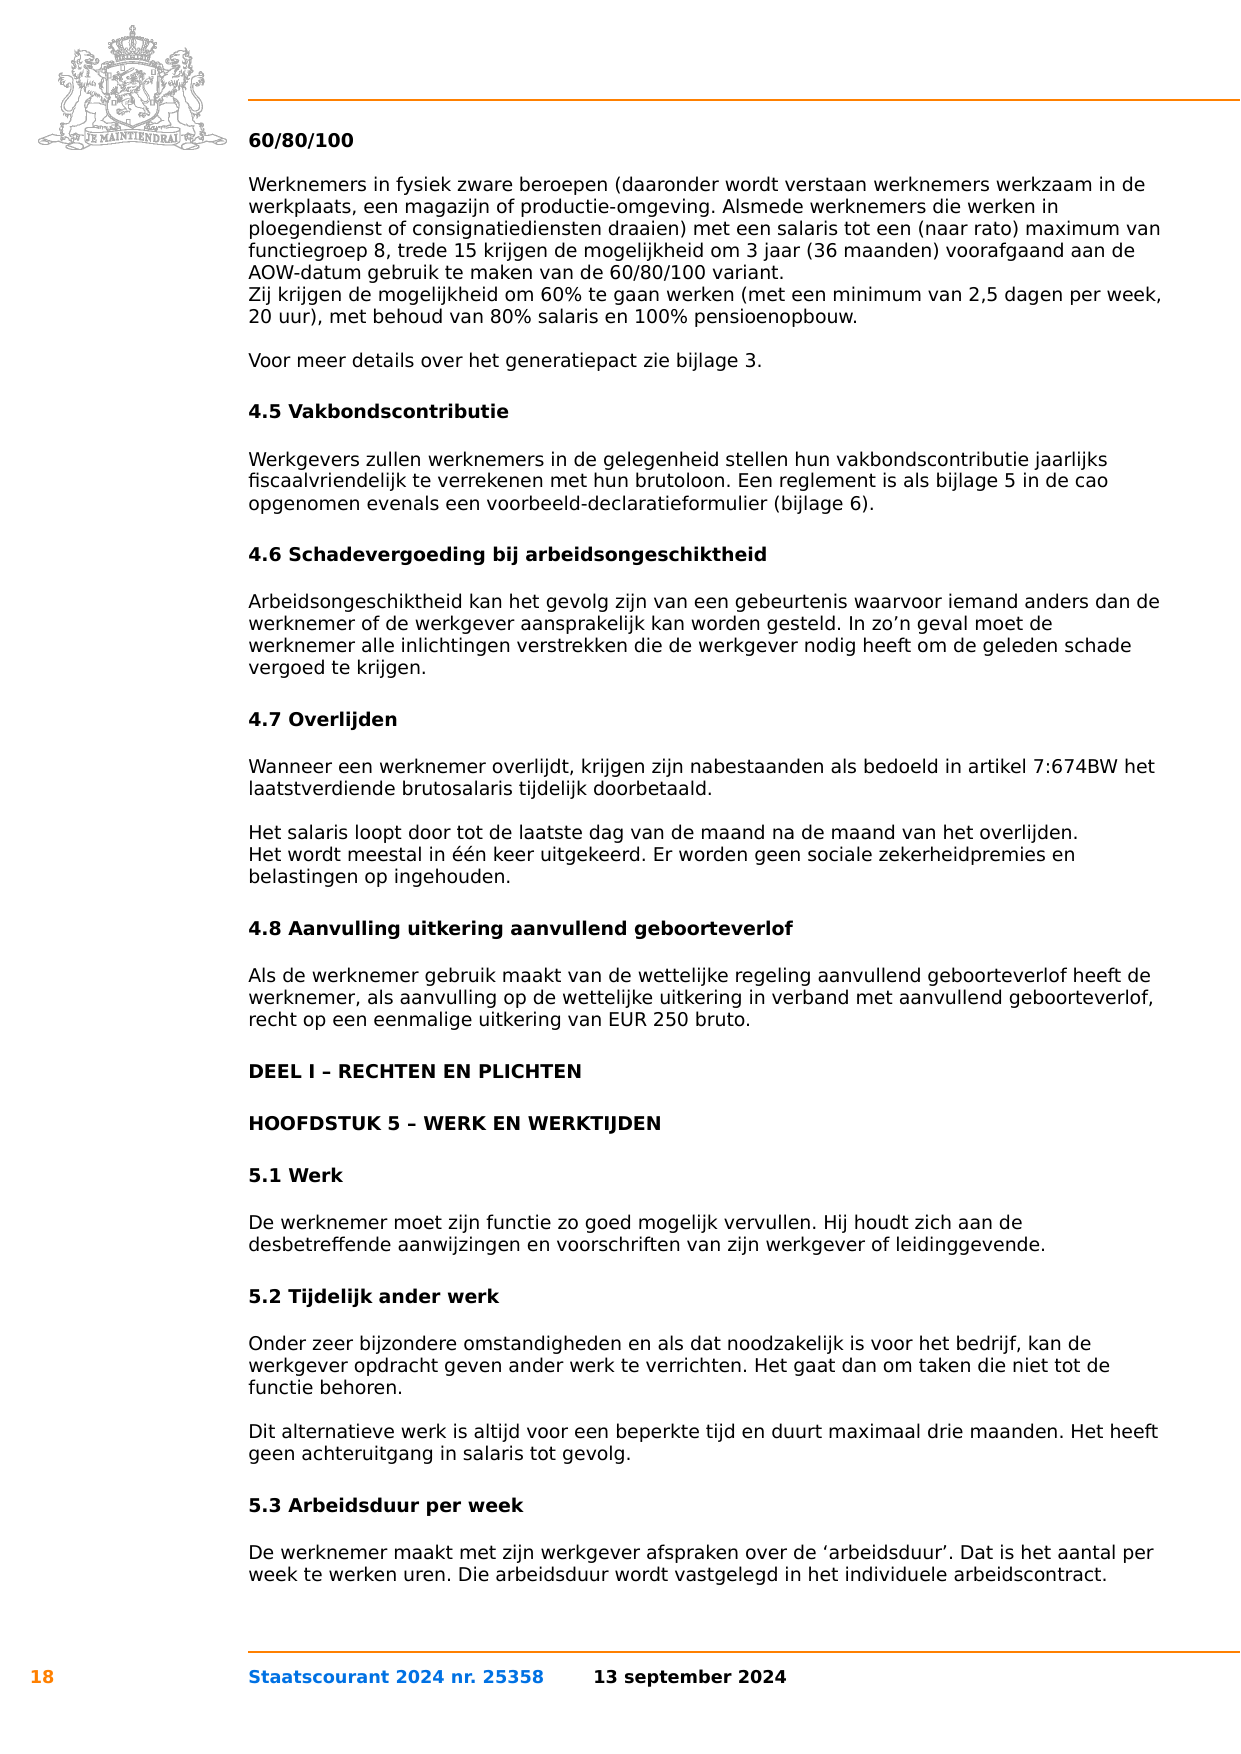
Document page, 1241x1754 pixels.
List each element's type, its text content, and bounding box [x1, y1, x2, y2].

subtitle 4.8 Aanvulling uitkering aanvullend geboorteverlof [248, 918, 1163, 940]
picture [38, 25, 227, 150]
text Arbeidsongeschiktheid kan het gevolg zijn van een gebeurtenis waarvoor iemand anders dan de werknemer of de werkgever aansprakelijk kan worden gesteld. In zo’n geval moet de werknemer alle inlichtingen verstrekken die de werkgever nodig heeft om de geleden schade vergoed te krijgen. [248, 591, 1163, 679]
text Wanneer een werknemer overlijdt, krijgen zijn nabestaanden als bedoeld in artikel 7:674BW het laatstverdiende brutosalaris tijdelijk doorbetaald. [248, 756, 1163, 800]
text Werkgevers zullen werknemers in de gelegenheid stellen hun vakbondscontributie jaarlijks fiscaalvriendelijk te verrekenen met hun brutoloon. Een reglement is als bijlage 5 in de cao opgenomen evenals een voorbeeld-declaratieformulier (bijlage 6). [248, 448, 1163, 514]
subtitle DEEL I – RECHTEN EN PLICHTEN [248, 1061, 1163, 1083]
text De werknemer maakt met zijn werkgever afspraken over de ‘arbeidsduur’. Dat is het aantal per week te werken uren. Die arbeidsduur wordt vastgelegd in het individuele arbeidscontract. [248, 1542, 1163, 1586]
text Werknemers in fysiek zware beroepen (daaronder wordt verstaan werknemers werkzaam in de werkplaats, een magazijn of productie-omgeving. Alsmede werknemers die werken in ploegendienst of consignatiediensten draaien) met een salaris tot een (naar rato) maximum van functiegroep 8, trede 15 krijgen de mogelijkheid om 3 jaar (36 maanden) voorafgaand aan de AOW-datum gebruik te maken van de 60/80/100 variant. [248, 174, 1163, 284]
subtitle 5.3 Arbeidsduur per week [248, 1494, 1163, 1517]
text Onder zeer bijzondere omstandigheden en als dat noodzakelijk is voor het bedrijf, kan de werkgever opdracht geven ander werk te verrichten. Het gaat dan om taken die niet tot de functie behoren. [248, 1333, 1163, 1399]
subtitle 4.5 Vakbondscontributie [248, 401, 1163, 423]
subtitle 5.2 Tijdelijk ander werk [248, 1286, 1163, 1308]
subtitle 5.1 Werk [248, 1165, 1163, 1187]
text Als de werknemer gebruik maakt van de wettelijke regeling aanvullend geboorteverlof heeft de werknemer, als aanvulling op de wettelijke uitkering in verband met aanvullend geboorteverlof, recht op een eenmalige uitkering van EUR 250 bruto. [248, 965, 1163, 1031]
subtitle 4.7 Overlijden [248, 709, 1163, 731]
subtitle 4.6 Schadevergoeding bij arbeidsongeschiktheid [248, 544, 1163, 566]
subtitle 60/80/100 [248, 130, 1163, 152]
text Zij krijgen de mogelijkheid om 60% te gaan werken (met een minimum van 2,5 dagen per week, 20 uur), met behoud van 80% salaris en 100% pensioenopbouw. [248, 284, 1163, 328]
text Voor meer details over het generatiepact zie bijlage 3. [248, 349, 1163, 371]
text Het salaris loopt door tot de laatste dag van de maand na de maand van het overlijden. [248, 822, 1163, 844]
subtitle HOOFDSTUK 5 – WERK EN WERKTIJDEN [248, 1113, 1163, 1135]
text Het wordt meestal in één keer uitgekeerd. Er worden geen sociale zekerheidpremies en belastingen op ingehouden. [248, 844, 1163, 888]
text Dit alternatieve werk is altijd voor een beperkte tijd en duurt maximaal drie maanden. Het heeft geen achteruitgang in salaris tot gevolg. [248, 1421, 1163, 1464]
text De werknemer moet zijn functie zo goed mogelijk vervullen. Hij houdt zich aan de desbetreffende aanwijzingen en voorschriften van zijn werkgever of leidinggevende. [248, 1212, 1163, 1256]
